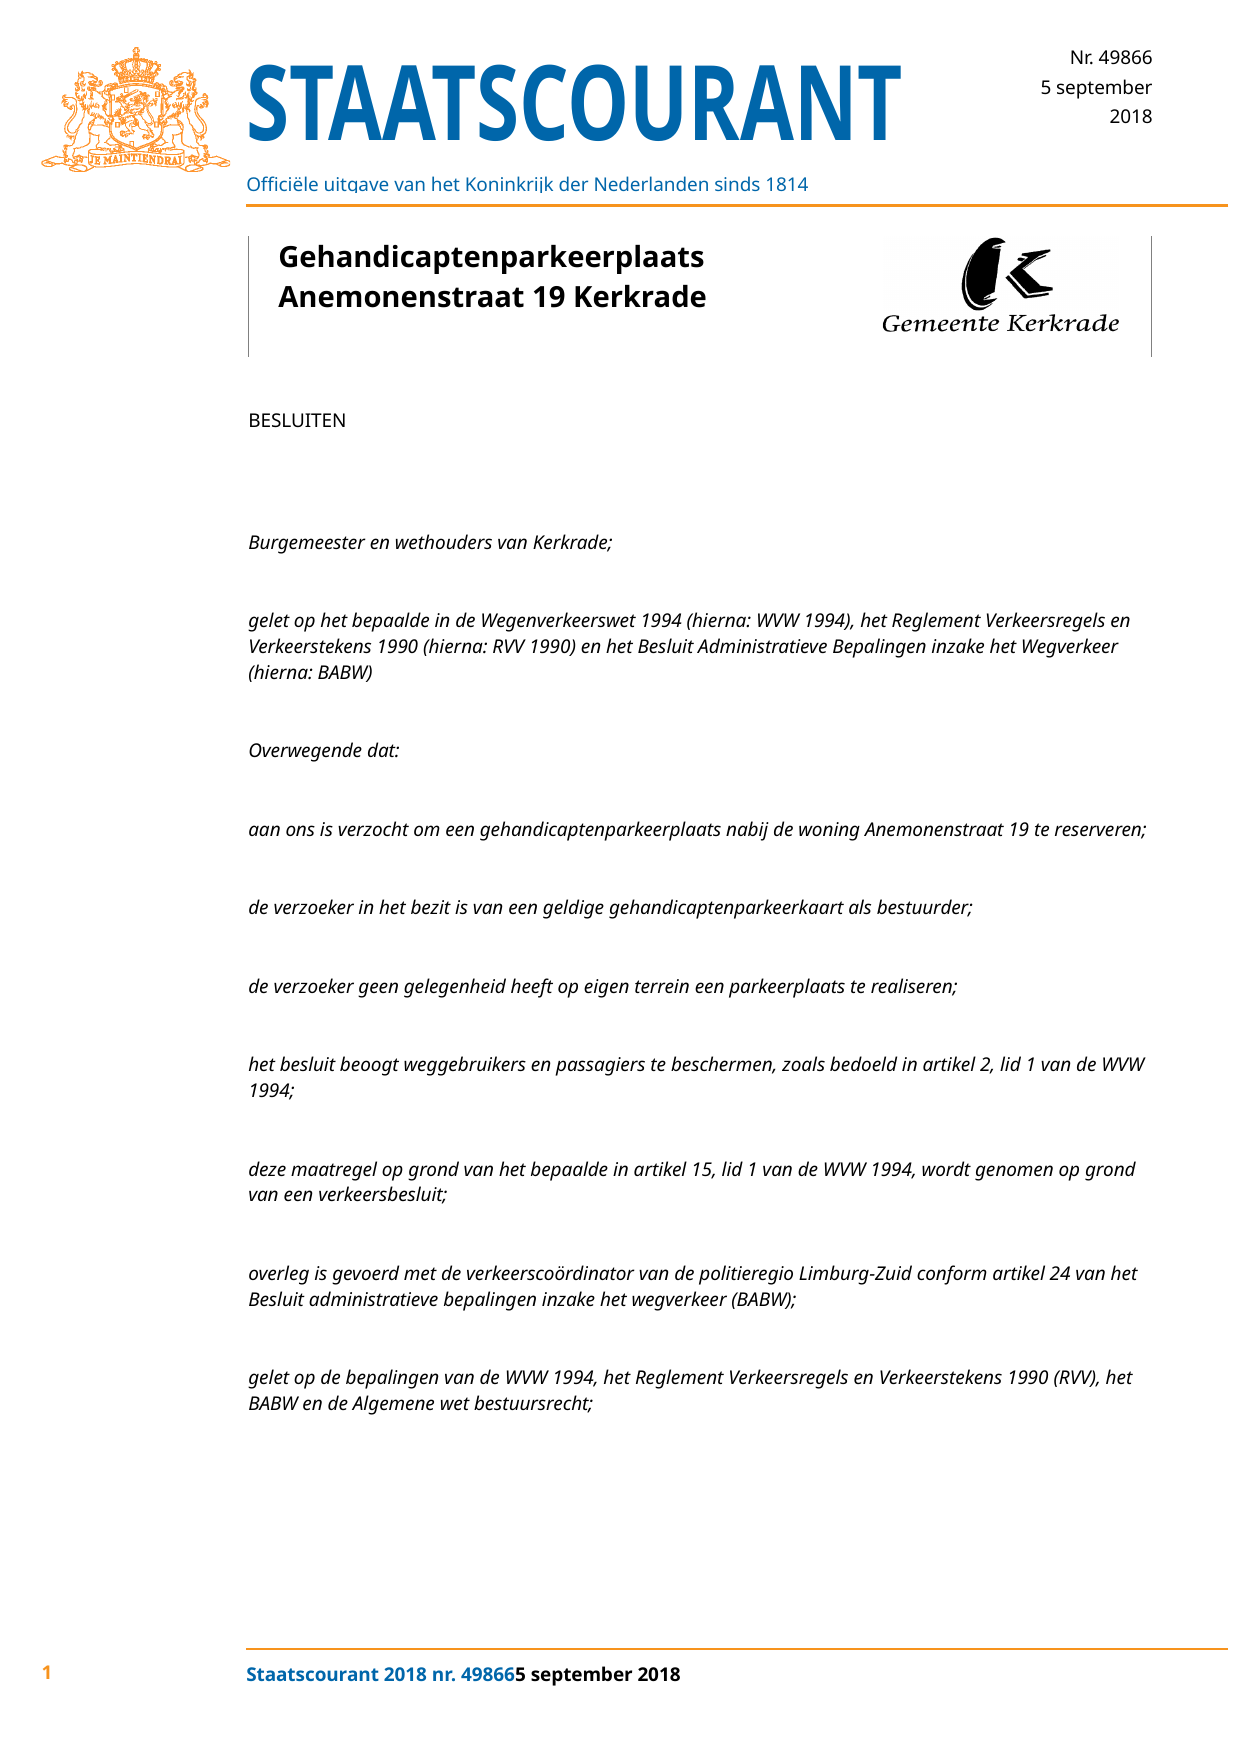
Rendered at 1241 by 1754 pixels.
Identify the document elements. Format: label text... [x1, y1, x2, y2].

table_header Gehandicaptenparkeerplaats Anemonenstraat 19 Kerkrade [249, 236, 850, 357]
text Overwegende dat: [248, 737, 1152, 763]
text het besluit beoogt weggebruikers en passagiers te beschermen, zoals bedoeld in artikel 2, lid 1 van de WVW 1994; [248, 1052, 1152, 1103]
text aan ons is verzocht om een gehandicaptenparkeerplaats nabij de woning Anemonenstraat 19 te reserveren; [248, 816, 1152, 842]
text Burgemeester en wethouders van Kerkrade; [248, 529, 1152, 555]
text gelet op het bepaalde in de Wegenverkeerswet 1994 (hierna: WVW 1994), het Reglement Verkeersregels en Verkeerstekens 1990 (hierna: RVV 1990) en het Besluit Administratieve Bepalingen inzake het Wegverkeer (hierna: BABW) [248, 607, 1152, 685]
text de verzoeker in het bezit is van een geldige gehandicaptenparkeerkaart als bestuurder; [248, 894, 1152, 920]
table_header [850, 236, 1151, 357]
text BESLUITEN [248, 407, 1152, 433]
text de verzoeker geen gelegenheid heeft op eigen terrein een parkeerplaats te realiseren; [248, 973, 1152, 999]
picture [882, 236, 1119, 332]
text gelet op de bepalingen van de WVW 1994, het Reglement Verkeersregels en Verkeerstekens 1990 (RVV), het BABW en de Algemene wet bestuursrecht; [248, 1364, 1152, 1416]
text deze maatregel op grond van het bepaalde in artikel 15, lid 1 van de WVW 1994, wordt genomen op grond van een verkeersbesluit; [248, 1156, 1152, 1207]
text overleg is gevoerd met de verkeerscoördinator van de politieregio Limburg-Zuid conform artikel 24 van het Besluit administratieve bepalingen inzake het wegverkeer (BABW); [248, 1260, 1152, 1312]
picture [41, 47, 231, 172]
